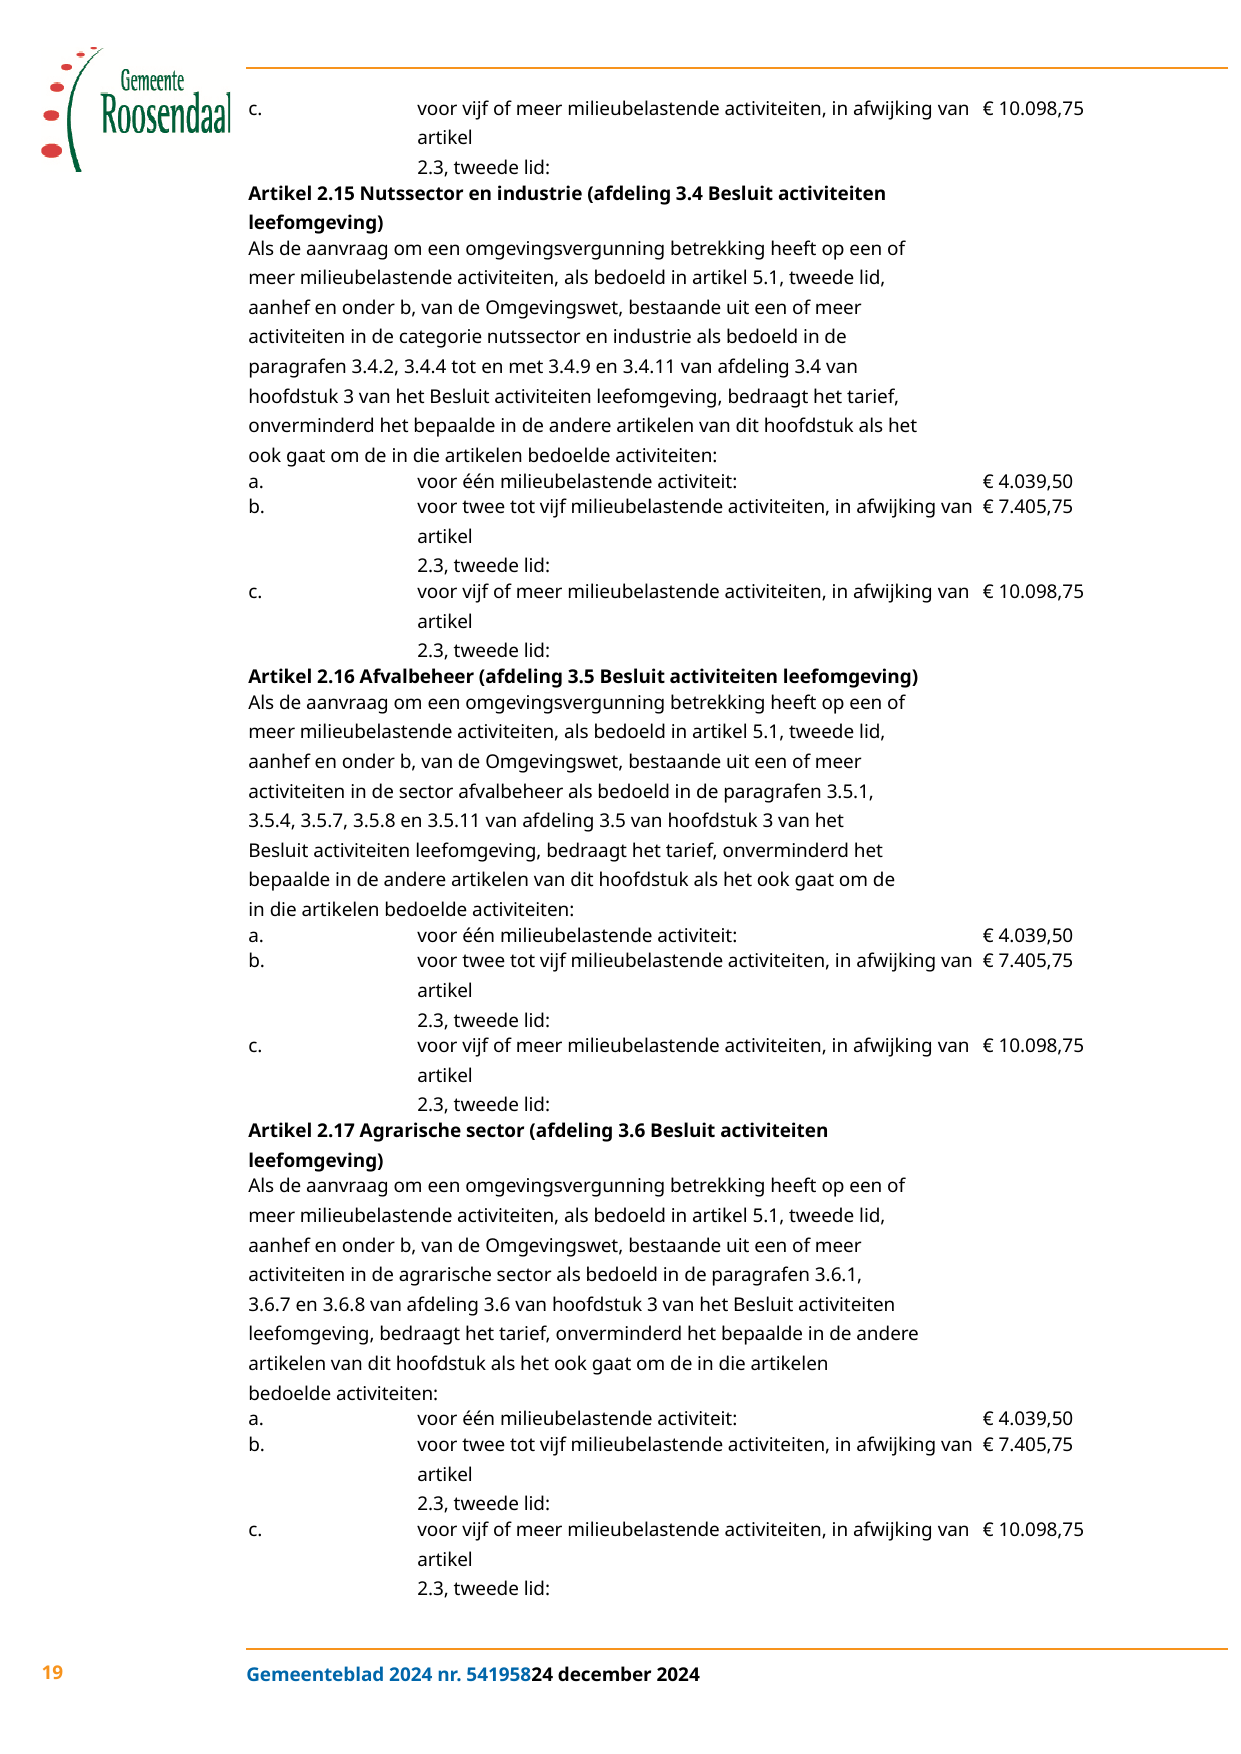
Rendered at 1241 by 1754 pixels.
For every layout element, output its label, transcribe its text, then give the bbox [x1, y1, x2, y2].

table_cell a. [248, 922, 417, 948]
table_cell c. [248, 579, 417, 663]
table_cell [983, 663, 1152, 689]
table_cell voor twee tot vijf milieubelastende activiteiten, in afwijking van artikel 2.3, tweede lid: [417, 1431, 983, 1516]
table_cell € 7.405,75 [983, 948, 1152, 1032]
table_cell voor vijf of meer milieubelastende activiteiten, in afwijking van artikel 2.3, tweede lid: [417, 1033, 983, 1117]
table_cell voor vijf of meer milieubelastende activiteiten, in afwijking van artikel 2.3, tweede lid: [417, 1516, 983, 1601]
table_cell Als de aanvraag om een omgevingsvergunning betrekking heeft op een of meer milieubelastende activiteiten, als bedoeld in artikel 5.1, tweede lid, aanhef en onder b, van de Omgevingswet, bestaande uit een of meer activiteiten in de sector afvalbeheer als bedoeld in de paragrafen 3.5.1, 3.5.4, 3.5.7, 3.5.8 en 3.5.11 van afdeling 3.5 van hoofdstuk 3 van het Besluit activiteiten leefomgeving, bedraagt het tarief, onverminderd het bepaalde in de andere artikelen van dit hoofdstuk als het ook gaat om de in die artikelen bedoelde activiteiten: [248, 689, 983, 922]
table_cell € 10.098,75 [983, 579, 1152, 663]
table_cell voor vijf of meer milieubelastende activiteiten, in afwijking van artikel 2.3, tweede lid: [417, 95, 983, 180]
table_cell c. [248, 95, 417, 180]
table_cell Als de aanvraag om een omgevingsvergunning betrekking heeft op een of meer milieubelastende activiteiten, als bedoeld in artikel 5.1, tweede lid, aanhef en onder b, van de Omgevingswet, bestaande uit een of meer activiteiten in de categorie nutssector en industrie als bedoeld in de paragrafen 3.4.2, 3.4.4 tot en met 3.4.9 en 3.4.11 van afdeling 3.4 van hoofdstuk 3 van het Besluit activiteiten leefomgeving, bedraagt het tarief, onverminderd het bepaalde in de andere artikelen van dit hoofdstuk als het ook gaat om de in die artikelen bedoelde activiteiten: [248, 235, 983, 468]
table_cell [983, 689, 1152, 922]
table_cell Artikel 2.15 Nutssector en industrie (afdeling 3.4 Besluit activiteiten leefomgeving) [248, 180, 983, 235]
picture [41, 47, 231, 172]
table_cell [983, 1118, 1152, 1173]
table_cell Artikel 2.17 Agrarische sector (afdeling 3.6 Besluit activiteiten leefomgeving) [248, 1118, 983, 1173]
table_cell a. [248, 468, 417, 493]
table_cell € 10.098,75 [983, 1516, 1152, 1601]
table_cell € 4.039,50 [983, 922, 1152, 948]
table_cell voor één milieubelastende activiteit: [417, 468, 983, 493]
table_cell voor twee tot vijf milieubelastende activiteiten, in afwijking van artikel 2.3, tweede lid: [417, 494, 983, 578]
table_cell € 4.039,50 [983, 1406, 1152, 1431]
table_cell € 10.098,75 [983, 1033, 1152, 1117]
table_cell b. [248, 948, 417, 1032]
table_cell Als de aanvraag om een omgevingsvergunning betrekking heeft op een of meer milieubelastende activiteiten, als bedoeld in artikel 5.1, tweede lid, aanhef en onder b, van de Omgevingswet, bestaande uit een of meer activiteiten in de agrarische sector als bedoeld in de paragrafen 3.6.1, 3.6.7 en 3.6.8 van afdeling 3.6 van hoofdstuk 3 van het Besluit activiteiten leefomgeving, bedraagt het tarief, onverminderd het bepaalde in de andere artikelen van dit hoofdstuk als het ook gaat om de in die artikelen bedoelde activiteiten: [248, 1173, 983, 1406]
table_cell [983, 1173, 1152, 1406]
table_cell voor twee tot vijf milieubelastende activiteiten, in afwijking van artikel 2.3, tweede lid: [417, 948, 983, 1032]
table_cell € 4.039,50 [983, 468, 1152, 493]
table_cell [983, 180, 1152, 235]
table_cell c. [248, 1516, 417, 1601]
table_cell [983, 235, 1152, 468]
table_cell b. [248, 494, 417, 578]
table_cell voor één milieubelastende activiteit: [417, 922, 983, 948]
table_cell € 10.098,75 [983, 95, 1152, 180]
table_cell a. [248, 1406, 417, 1431]
table_cell voor vijf of meer milieubelastende activiteiten, in afwijking van artikel 2.3, tweede lid: [417, 579, 983, 663]
table_cell € 7.405,75 [983, 494, 1152, 578]
table_cell c. [248, 1033, 417, 1117]
table_cell Artikel 2.16 Afvalbeheer (afdeling 3.5 Besluit activiteiten leefomgeving) [248, 663, 983, 689]
table_cell € 7.405,75 [983, 1431, 1152, 1516]
table_cell voor één milieubelastende activiteit: [417, 1406, 983, 1431]
table_cell b. [248, 1431, 417, 1516]
